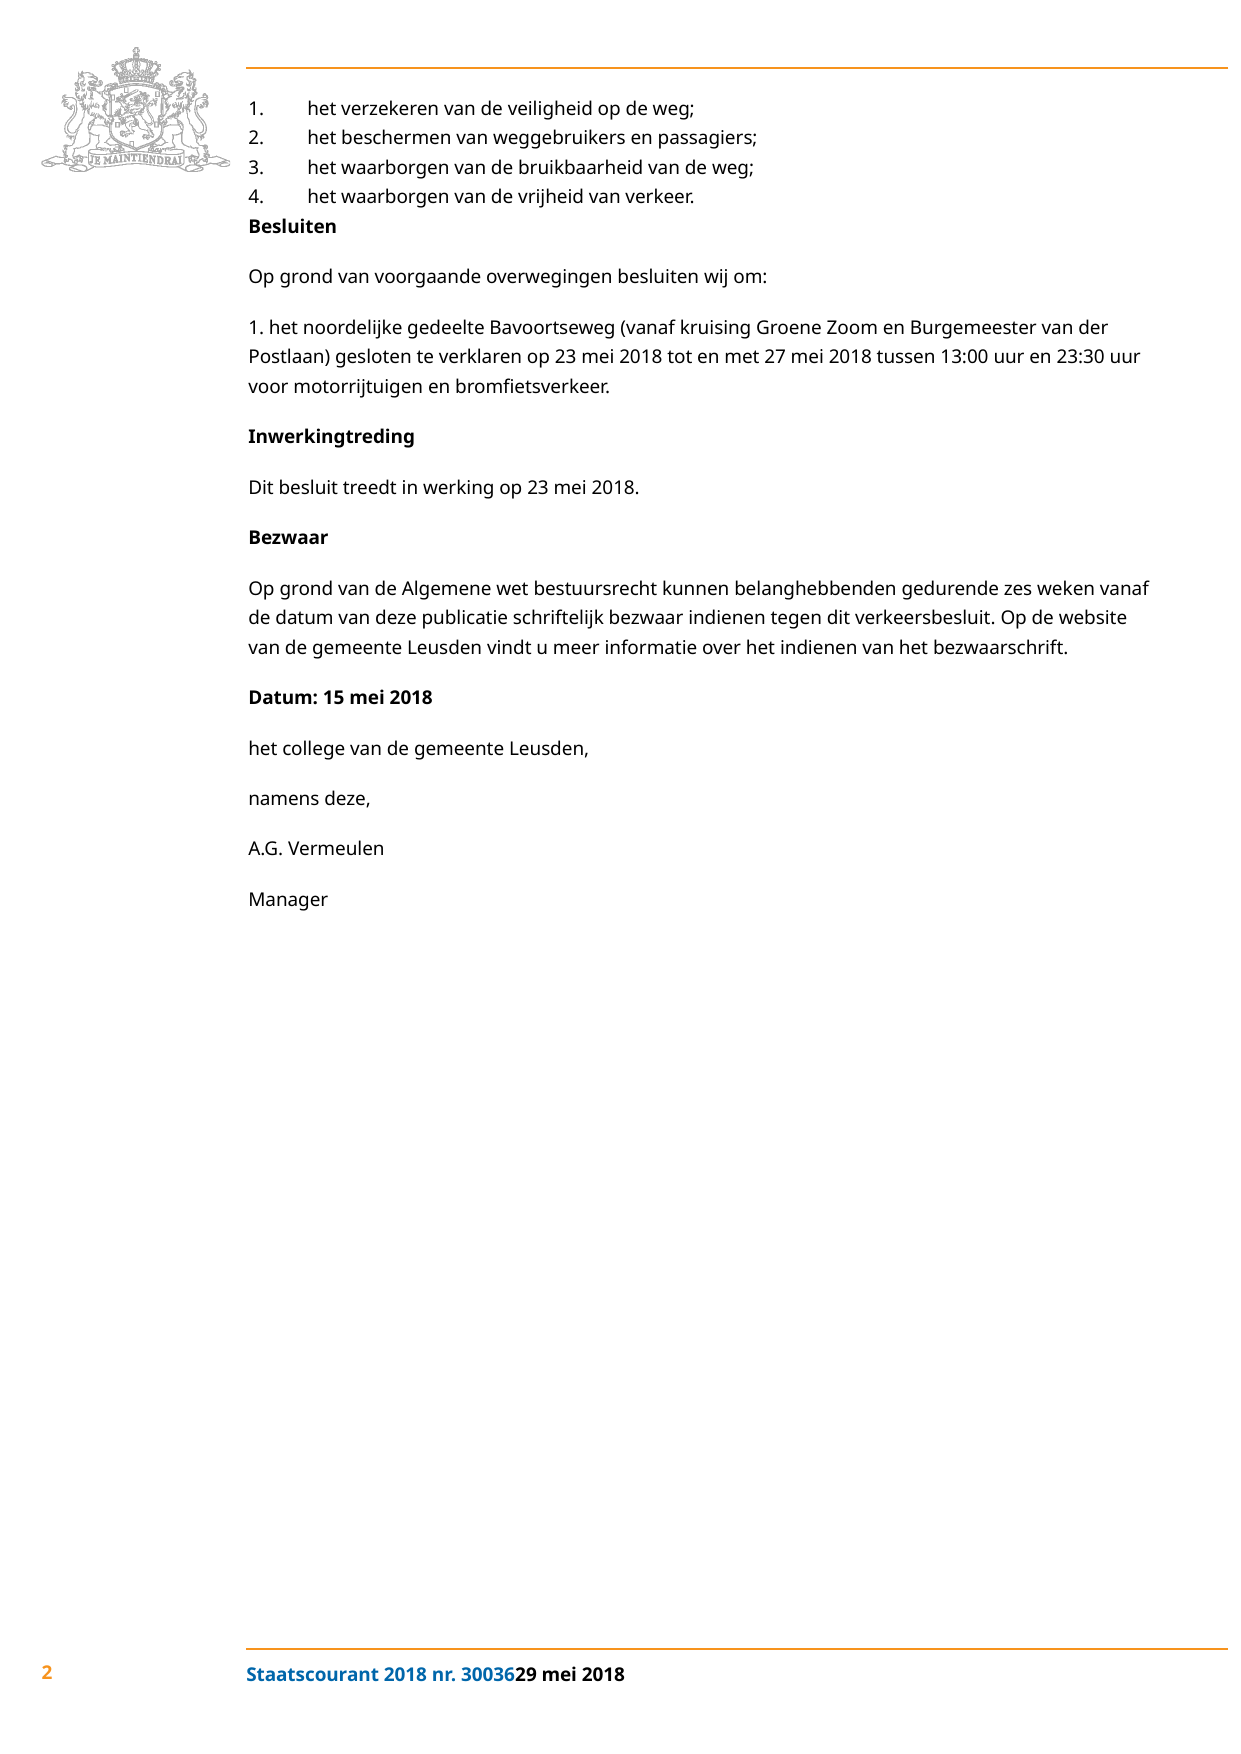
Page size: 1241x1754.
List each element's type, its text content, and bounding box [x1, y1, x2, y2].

text Op grond van de Algemene wet bestuursrecht kunnen belanghebbenden gedurende zes weken vanaf de datum van deze publicatie schriftelijk bezwaar indienen tegen dit verkeersbesluit. Op de website van de gemeente Leusden vindt u meer informatie over het indienen van het bezwaarschrift. [248, 575, 1152, 660]
text het college van de gemeente Leusden, [248, 735, 1152, 761]
list het beschermen van weggebruikers en passagiers; [248, 124, 1152, 150]
list het waarborgen van de vrijheid van verkeer. [248, 183, 1152, 209]
picture [41, 47, 231, 172]
text Bezwaar [248, 524, 1152, 550]
text Besluiten [248, 213, 1152, 239]
text Datum: 15 mei 2018 [248, 684, 1152, 710]
text Manager [248, 886, 1152, 912]
text namens deze, [248, 785, 1152, 811]
text A.G. Vermeulen [248, 836, 1152, 861]
text Op grond van voorgaande overwegingen besluiten wij om: [248, 263, 1152, 289]
text Inwerkingtreding [248, 423, 1152, 449]
list het verzekeren van de veiligheid op de weg; [248, 95, 1152, 121]
list het waarborgen van de bruikbaarheid van de weg; [248, 154, 1152, 180]
text Dit besluit treedt in werking op 23 mei 2018. [248, 474, 1152, 500]
text 1. het noordelijke gedeelte Bavoortseweg (vanaf kruising Groene Zoom en Burgemeester van der Postlaan) gesloten te verklaren op 23 mei 2018 tot en met 27 mei 2018 tussen 13:00 uur en 23:30 uur voor motorrijtuigen en bromfietsverkeer. [248, 314, 1152, 399]
